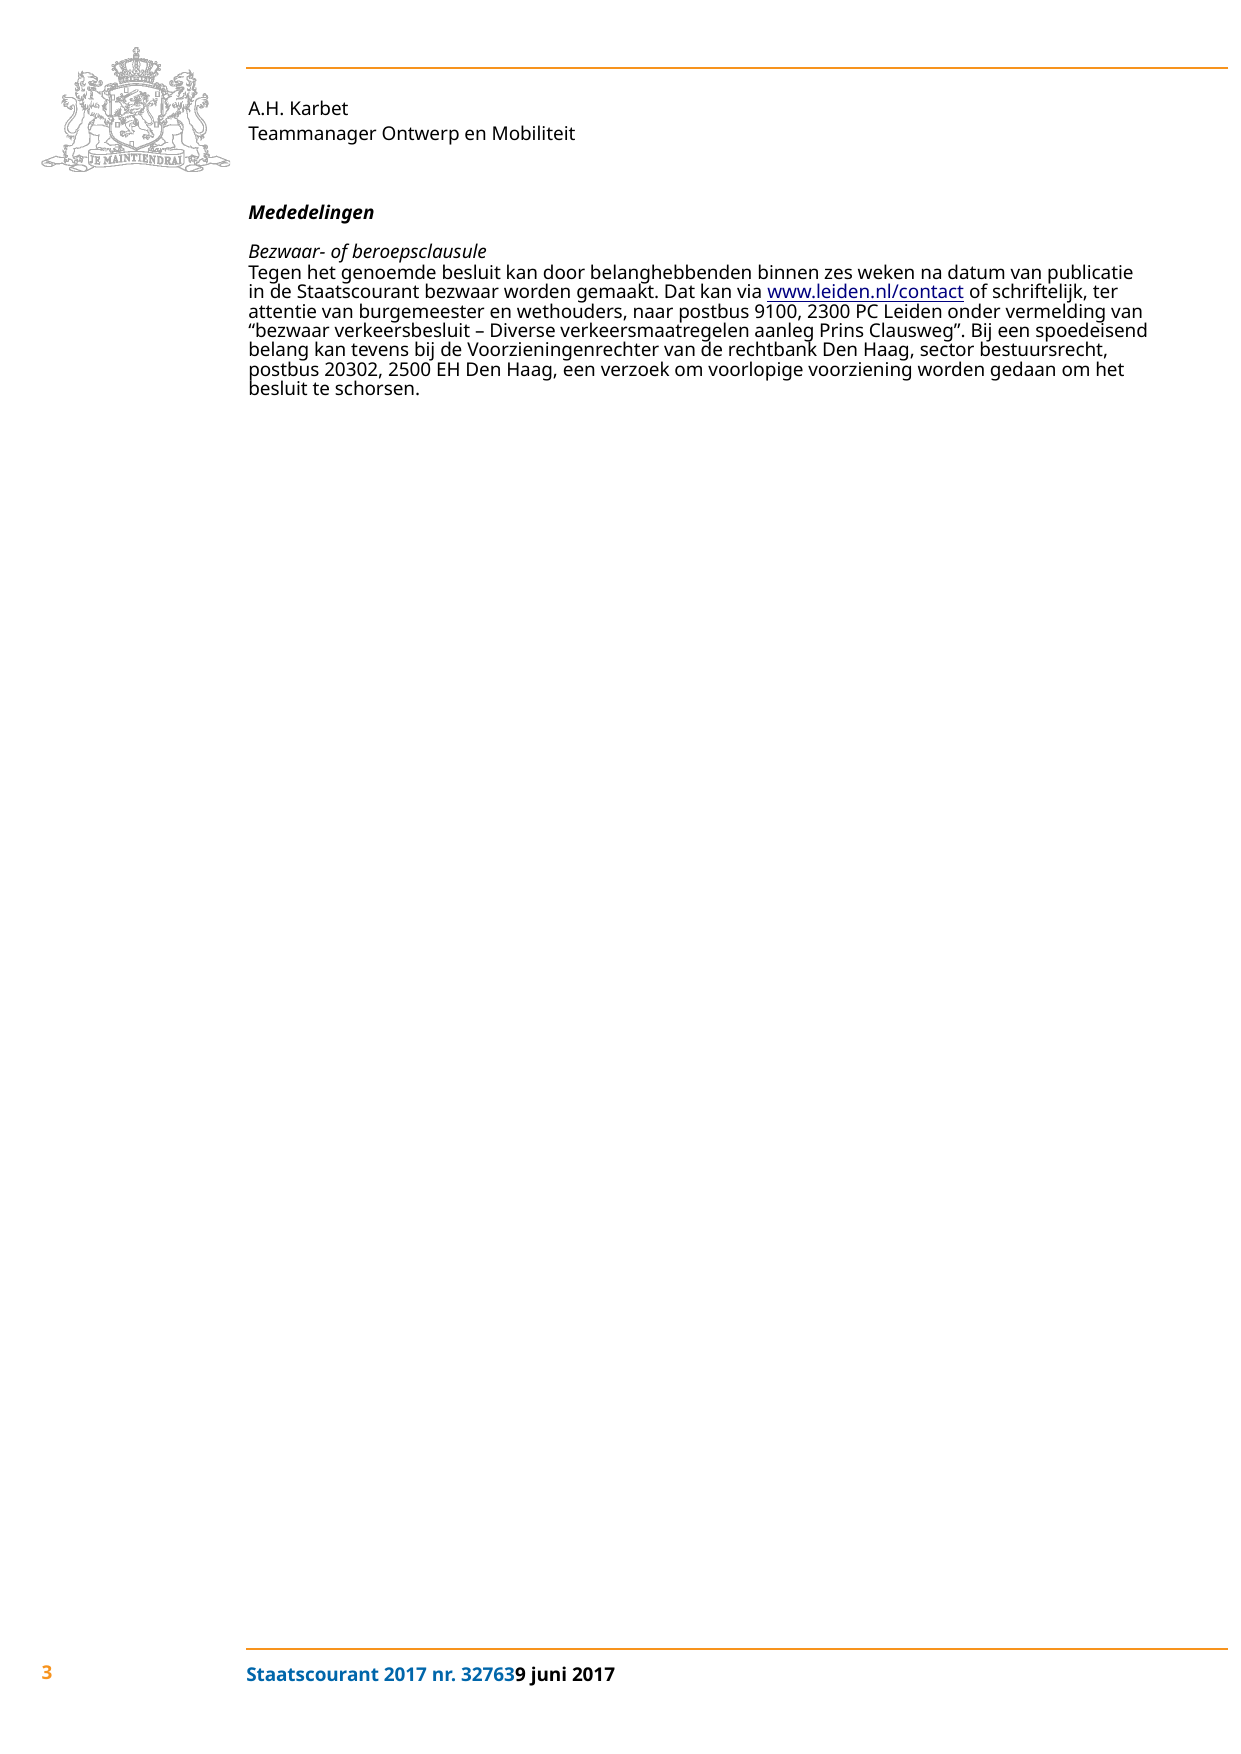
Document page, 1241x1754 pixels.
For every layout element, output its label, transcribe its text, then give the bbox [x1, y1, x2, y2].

text Bezwaar- of beroepsclausule [248, 238, 1152, 264]
picture [41, 47, 231, 172]
text Teammanager Ontwerp en Mobiliteit [248, 121, 1152, 146]
text A.H. Karbet [248, 95, 1152, 121]
text Tegen het genoemde besluit kan door belanghebbenden binnen zes weken na datum van publicatie in de Staatscourant bezwaar worden gemaakt. Dat kan via www.leiden.nl/contact of schriftelijk, ter attentie van burgemeester en wethouders, naar postbus 9100, 2300 PC Leiden onder vermelding van “bezwaar verkeersbesluit – Diverse verkeersmaatregelen aanleg Prins Clausweg”. Bij een spoedeisend belang kan tevens bij de Voorzieningenrechter van de rechtbank Den Haag, sector bestuursrecht, postbus 20302, 2500 EH Den Haag, een verzoek om voorlopige voorziening worden gedaan om het besluit te schorsen. [248, 264, 1152, 399]
text Mededelingen [248, 199, 1152, 225]
